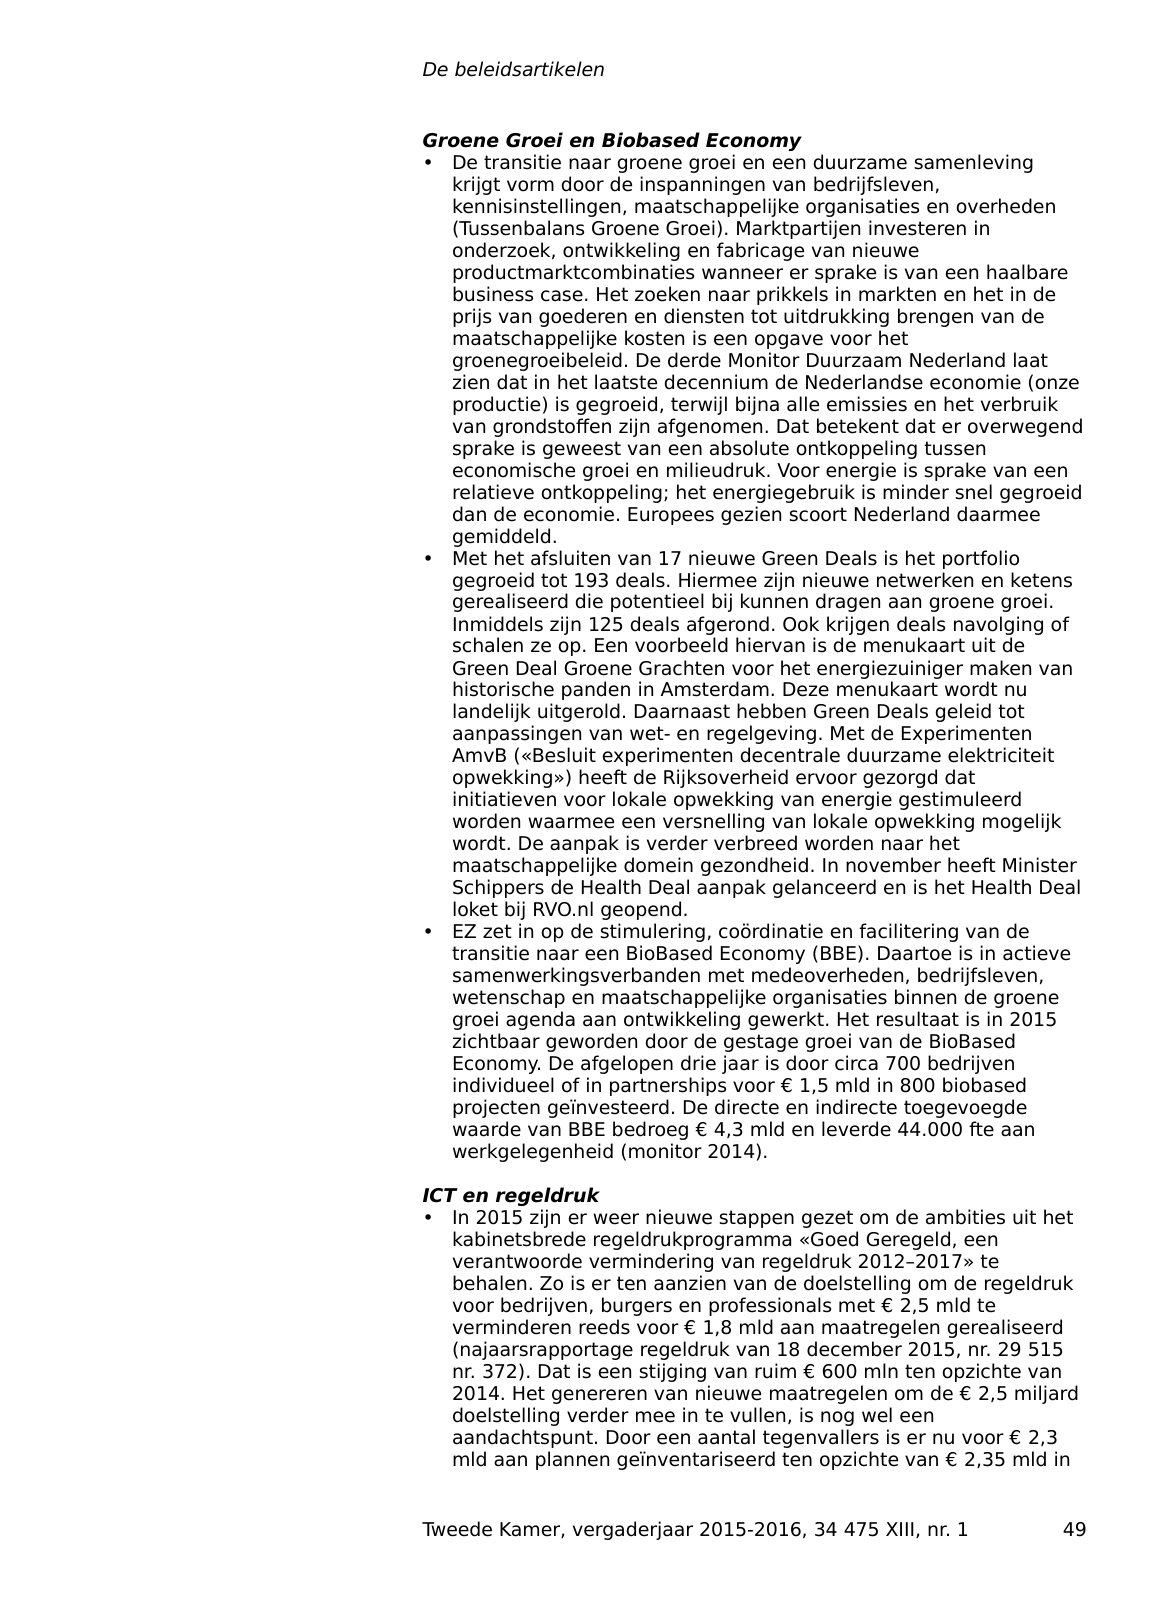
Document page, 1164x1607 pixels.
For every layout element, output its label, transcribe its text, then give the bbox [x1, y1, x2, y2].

text • Met het afsluiten van 17 nieuwe Green Deals is het portfolio gegroeid tot 193 deals. Hiermee zijn nieuwe netwerken en ketens gerealiseerd die potentieel bij kunnen dragen aan groene groei. Inmiddels zijn 125 deals afgerond. Ook krijgen deals navolging of schalen ze op. Een voorbeeld hiervan is de menukaart uit de Green Deal Groene Grachten voor het energiezuiniger maken van historische panden in Amsterdam. Deze menukaart wordt nu landelijk uitgerold. Daarnaast hebben Green Deals geleid tot aanpassingen van wet- en regelgeving. Met de Experimenten AmvB («Besluit experimenten decentrale duurzame elektriciteit opwekking») heeft de Rijksoverheid ervoor gezorgd dat initiatieven voor lokale opwekking van energie gestimuleerd worden waarmee een versnelling van lokale opwekking mogelijk wordt. De aanpak is verder verbreed worden naar het maatschappelijke domein gezondheid. In november heeft Minister Schippers de Health Deal aanpak gelanceerd en is het Health Deal loket bij RVO.nl geopend. [422, 547, 1087, 921]
subtitle ICT en regeldruk [422, 1185, 1087, 1207]
subtitle Groene Groei en Biobased Economy [422, 130, 1087, 152]
text • In 2015 zijn er weer nieuwe stappen gezet om de ambities uit het kabinetsbrede regeldrukprogramma «Goed Geregeld, een verantwoorde vermindering van regeldruk 2012–2017» te behalen. Zo is er ten aanzien van de doelstelling om de regeldruk voor bedrijven, burgers en professionals met € 2,5 mld te verminderen reeds voor € 1,8 mld aan maatregelen gerealiseerd (najaarsrapportage regeldruk van 18 december 2015, nr. 29 515 nr. 372). Dat is een stijging van ruim € 600 mln ten opzichte van 2014. Het genereren van nieuwe maatregelen om de € 2,5 miljard doelstelling verder mee in te vullen, is nog wel een aandachtspunt. Door een aantal tegenvallers is er nu voor € 2,3 mld aan plannen geïnventariseerd ten opzichte van € 2,35 mld in [422, 1207, 1087, 1471]
text • EZ zet in op de stimulering, coördinatie en facilitering van de transitie naar een BioBased Economy (BBE). Daartoe is in actieve samenwerkingsverbanden met medeoverheden, bedrijfsleven, wetenschap en maatschappelijke organisaties binnen de groene groei agenda aan ontwikkeling gewerkt. Het resultaat is in 2015 zichtbaar geworden door de gestage groei van de BioBased Economy. De afgelopen drie jaar is door circa 700 bedrijven individueel of in partnerships voor € 1,5 mld in 800 biobased projecten geïnvesteerd. De directe en indirecte toegevoegde waarde van BBE bedroeg € 4,3 mld en leverde 44.000 fte aan werkgelegenheid (monitor 2014). [422, 921, 1087, 1163]
text • De transitie naar groene groei en een duurzame samenleving krijgt vorm door de inspanningen van bedrijfsleven, kennisinstellingen, maatschappelijke organisaties en overheden (Tussenbalans Groene Groei). Marktpartijen investeren in onderzoek, ontwikkeling en fabricage van nieuwe productmarktcombinaties wanneer er sprake is van een haalbare business case. Het zoeken naar prikkels in markten en het in de prijs van goederen en diensten tot uitdrukking brengen van de maatschappelijke kosten is een opgave voor het groenegroeibeleid. De derde Monitor Duurzaam Nederland laat zien dat in het laatste decennium de Nederlandse economie (onze productie) is gegroeid, terwijl bijna alle emissies en het verbruik van grondstoffen zijn afgenomen. Dat betekent dat er overwegend sprake is geweest van een absolute ontkoppeling tussen economische groei en milieudruk. Voor energie is sprake van een relatieve ontkoppeling; het energiegebruik is minder snel gegroeid dan de economie. Europees gezien scoort Nederland daarmee gemiddeld. [422, 152, 1087, 547]
